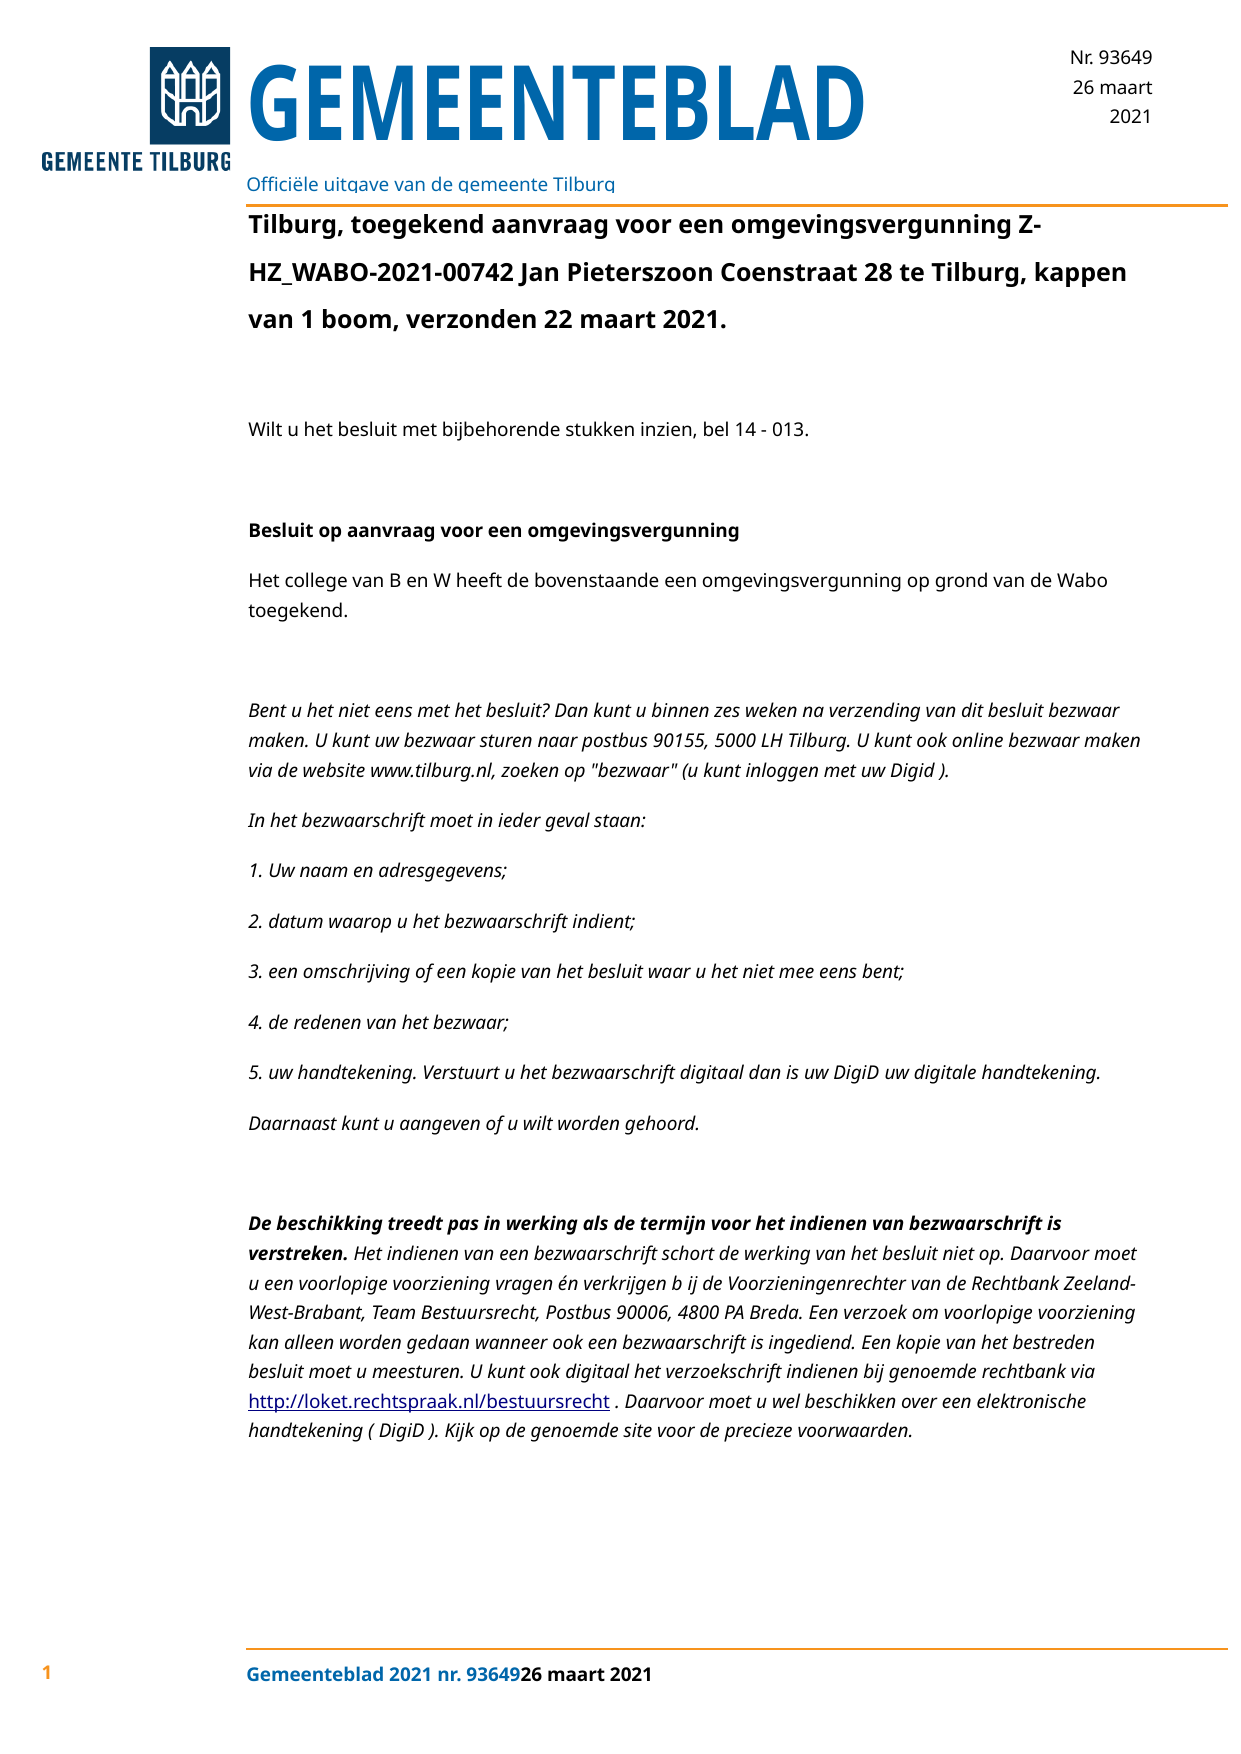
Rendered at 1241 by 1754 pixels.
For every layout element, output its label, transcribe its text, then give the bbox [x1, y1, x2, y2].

text 3. een omschrijving of een kopie van het besluit waar u het niet mee eens bent; [248, 958, 1152, 984]
picture [41, 47, 231, 172]
text 5. uw handtekening. Verstuurt u het bezwaarschrift digitaal dan is uw DigiD uw digitale handtekening. [248, 1059, 1152, 1085]
text Wilt u het besluit met bijbehorende stukken inzien, bel 14 - 013. [248, 416, 1152, 442]
text 1. Uw naam en adresgegevens; [248, 858, 1152, 883]
text In het bezwaarschrift moet in ieder geval staan: [248, 807, 1152, 833]
text Bent u het niet eens met het besluit? Dan kunt u binnen zes weken na verzending van dit besluit bezwaar maken. U kunt uw bezwaar sturen naar postbus 90155, 5000 LH Tilburg. U kunt ook online bezwaar maken via de website www.tilburg.nl, zoeken op "bezwaar" (u kunt inloggen met uw Digid ). [248, 698, 1152, 782]
text Het college van B en W heeft de bovenstaande een omgevingsvergunning op grond van de Wabo toegekend. [248, 567, 1152, 622]
text Daarnaast kunt u aangeven of u wilt worden gehoord. [248, 1110, 1152, 1135]
text 4. de redenen van het bezwaar; [248, 1009, 1152, 1034]
text 2. datum waarop u het bezwaarschrift indient; [248, 908, 1152, 934]
text Besluit op aanvraag voor een omgevingsvergunning [248, 517, 1152, 542]
text De beschikking treedt pas in werking als de termijn voor het indienen van bezwaarschrift is verstreken. Het indienen van een bezwaarschrift schort de werking van het besluit niet op. Daarvoor moet u een voorlopige voorziening vragen én verkrijgen b ij de Voorzieningenrechter van de Rechtbank Zeeland-West-Brabant, Team Bestuursrecht, Postbus 90006, 4800 PA Breda. Een verzoek om voorlopige voorziening kan alleen worden gedaan wanneer ook een bezwaarschrift is ingediend. Een kopie van het bestreden besluit moet u meesturen. U kunt ook digitaal het verzoekschrift indienen bij genoemde rechtbank via http://loket.rechtspraak.nl/bestuursrecht . Daarvoor moet u wel beschikken over een elektronische handtekening ( DigiD ). Kijk op de genoemde site voor de precieze voorwaarden. [248, 1211, 1152, 1443]
text Tilburg, toegekend aanvraag voor een omgevingsvergunning Z-HZ_WABO-2021-00742 Jan Pieterszoon Coenstraat 28 te Tilburg, kappen van 1 boom, verzonden 22 maart 2021. [248, 207, 1152, 336]
